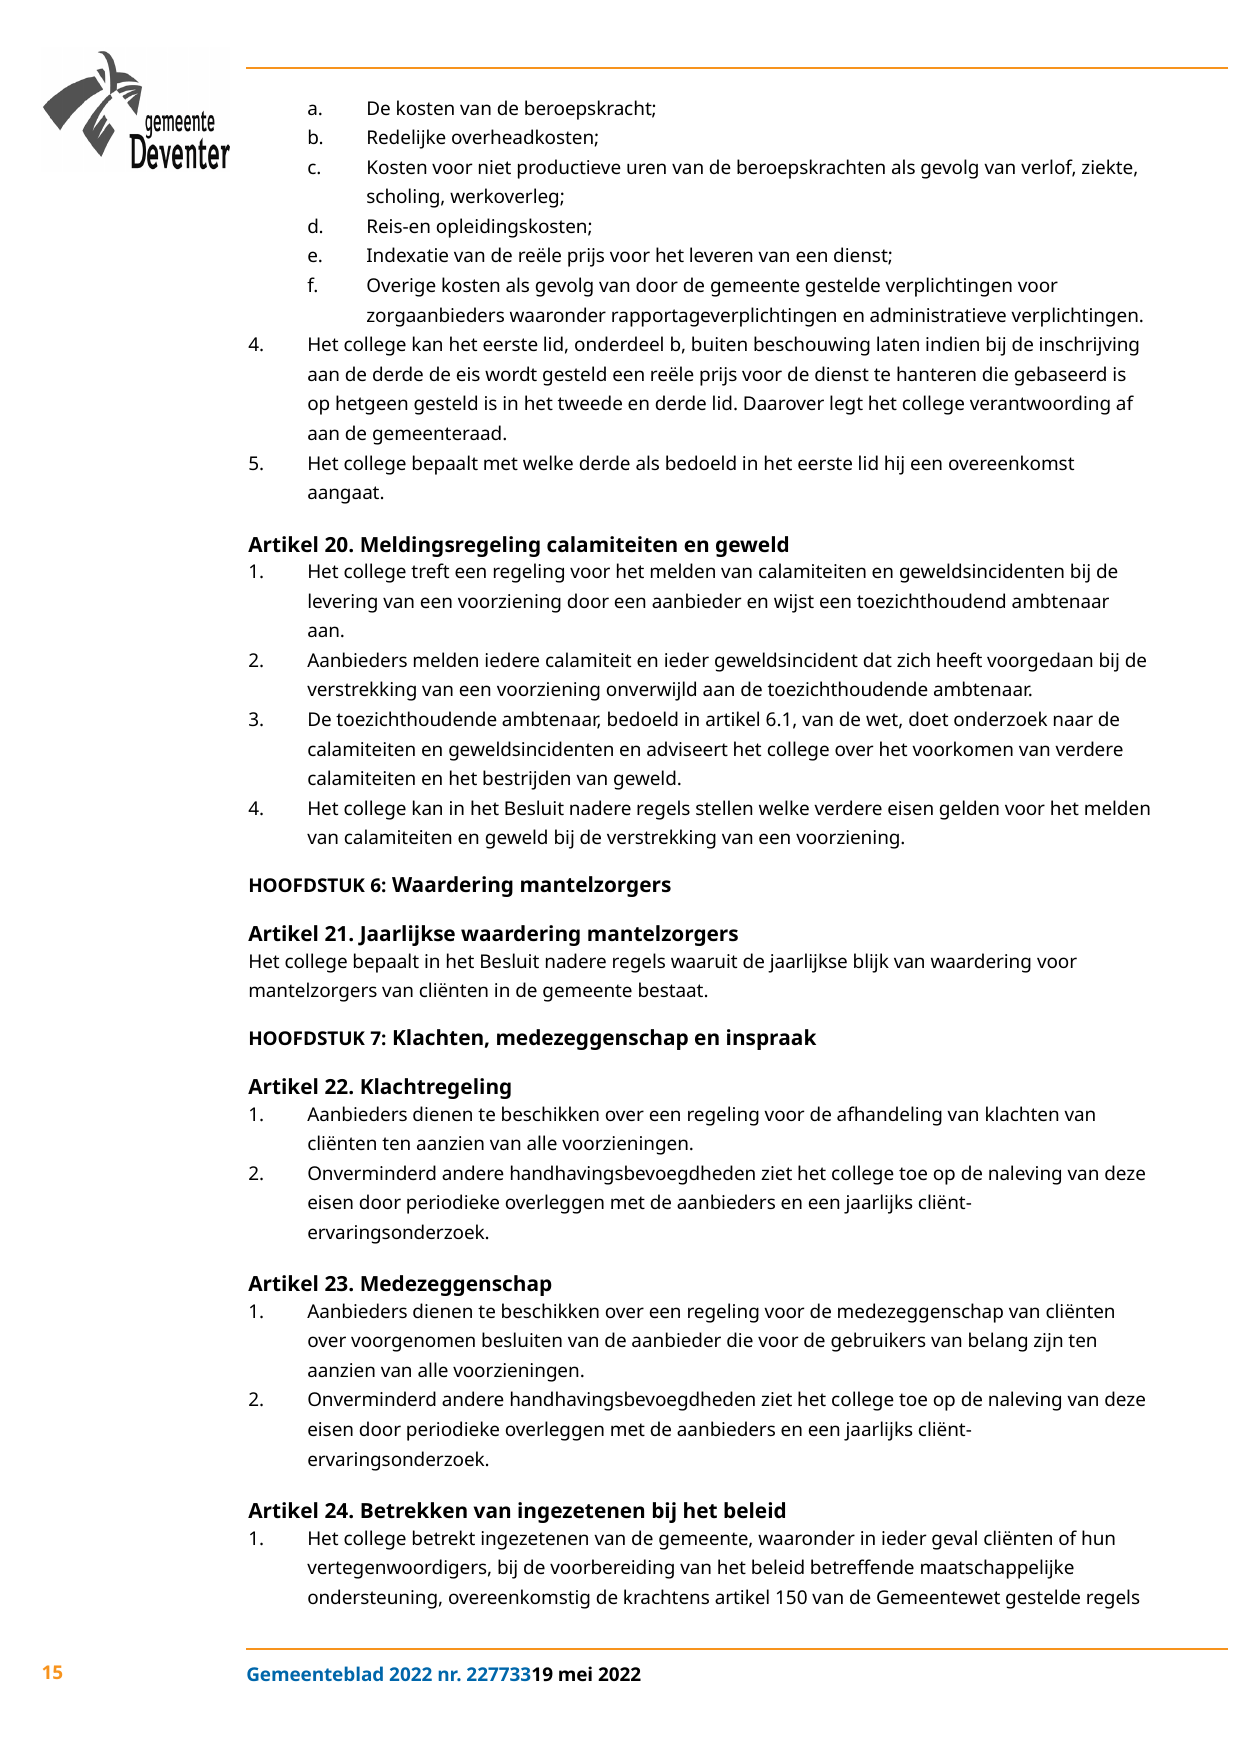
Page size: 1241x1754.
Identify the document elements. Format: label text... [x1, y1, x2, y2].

list Het college kan in het Besluit nadere regels stellen welke verdere eisen gelden voor het melden van calamiteiten en geweld bij de verstrekking van een voorziening. [248, 795, 1152, 850]
list Aanbieders dienen te beschikken over een regeling voor de afhandeling van klachten van cliënten ten aanzien van alle voorzieningen. [248, 1101, 1152, 1156]
list Aanbieders melden iedere calamiteit en ieder geweldsincident dat zich heeft voorgedaan bij de verstrekking van een voorziening onverwijld aan de toezichthoudende ambtenaar. [248, 647, 1152, 702]
text Het college bepaalt in het Besluit nadere regels waaruit de jaarlijkse blijk van waardering voor mantelzorgers van cliënten in de gemeente bestaat. [248, 948, 1152, 1003]
text Artikel 21. Jaarlijkse waardering mantelzorgers [248, 919, 1152, 948]
list Onverminderd andere handhavingsbevoegdheden ziet het college toe op de naleving van deze eisen door periodieke overleggen met de aanbieders en een jaarlijks cliënt-ervaringsonderzoek. [248, 1387, 1152, 1472]
text HOOFDSTUK 6: Waardering mantelzorgers [248, 870, 1152, 898]
list Aanbieders dienen te beschikken over een regeling voor de medezeggenschap van cliënten over voorgenomen besluiten van de aanbieder die voor de gebruikers van belang zijn ten aanzien van alle voorzieningen. [248, 1298, 1152, 1383]
list Het college treft een regeling voor het melden van calamiteiten en geweldsincidenten bij de levering van een voorziening door een aanbieder en wijst een toezichthoudend ambtenaar aan. [248, 558, 1152, 643]
list Redelijke overheadkosten; [307, 124, 1152, 150]
text Artikel 20. Meldingsregeling calamiteiten en geweld [248, 530, 1152, 558]
list Het college kan het eerste lid, onderdeel b, buiten beschouwing laten indien bij de inschrijving aan de derde de eis wordt gesteld een reële prijs voor de dienst te hanteren die gebaseerd is op hetgeen gesteld is in het tweede en derde lid. Daarover legt het college verantwoording af aan de gemeenteraad. [248, 331, 1152, 446]
text Artikel 24. Betrekken van ingezetenen bij het beleid [248, 1496, 1152, 1525]
text HOOFDSTUK 7: Klachten, medezeggenschap en inspraak [248, 1023, 1152, 1051]
text Artikel 22. Klachtregeling [248, 1072, 1152, 1101]
list Reis-en opleidingskosten; [307, 213, 1152, 239]
list De toezichthoudende ambtenaar, bedoeld in artikel 6.1, van de wet, doet onderzoek naar de calamiteiten en geweldsincidenten en adviseert het college over het voorkomen van verdere calamiteiten en het bestrijden van geweld. [248, 706, 1152, 791]
list Kosten voor niet productieve uren van de beroepskrachten als gevolg van verlof, ziekte, scholing, werkoverleg; [307, 154, 1152, 209]
list Indexatie van de reële prijs voor het leveren van een dienst; [307, 243, 1152, 268]
list De kosten van de beroepskracht; [307, 95, 1152, 121]
list Het college betrekt ingezetenen van de gemeente, waaronder in ieder geval cliënten of hun vertegenwoordigers, bij de voorbereiding van het beleid betreffende maatschappelijke ondersteuning, overeenkomstig de krachtens artikel 150 van de Gemeentewet gestelde regels [248, 1525, 1152, 1609]
text Artikel 23. Medezeggenschap [248, 1269, 1152, 1298]
list Overige kosten als gevolg van door de gemeente gestelde verplichtingen voor zorgaanbieders waaronder rapportageverplichtingen en administratieve verplichtingen. [307, 272, 1152, 328]
picture [41, 47, 231, 172]
list Onverminderd andere handhavingsbevoegdheden ziet het college toe op de naleving van deze eisen door periodieke overleggen met de aanbieders en een jaarlijks cliënt-ervaringsonderzoek. [248, 1160, 1152, 1245]
list Het college bepaalt met welke derde als bedoeld in het eerste lid hij een overeenkomst aangaat. [248, 450, 1152, 505]
